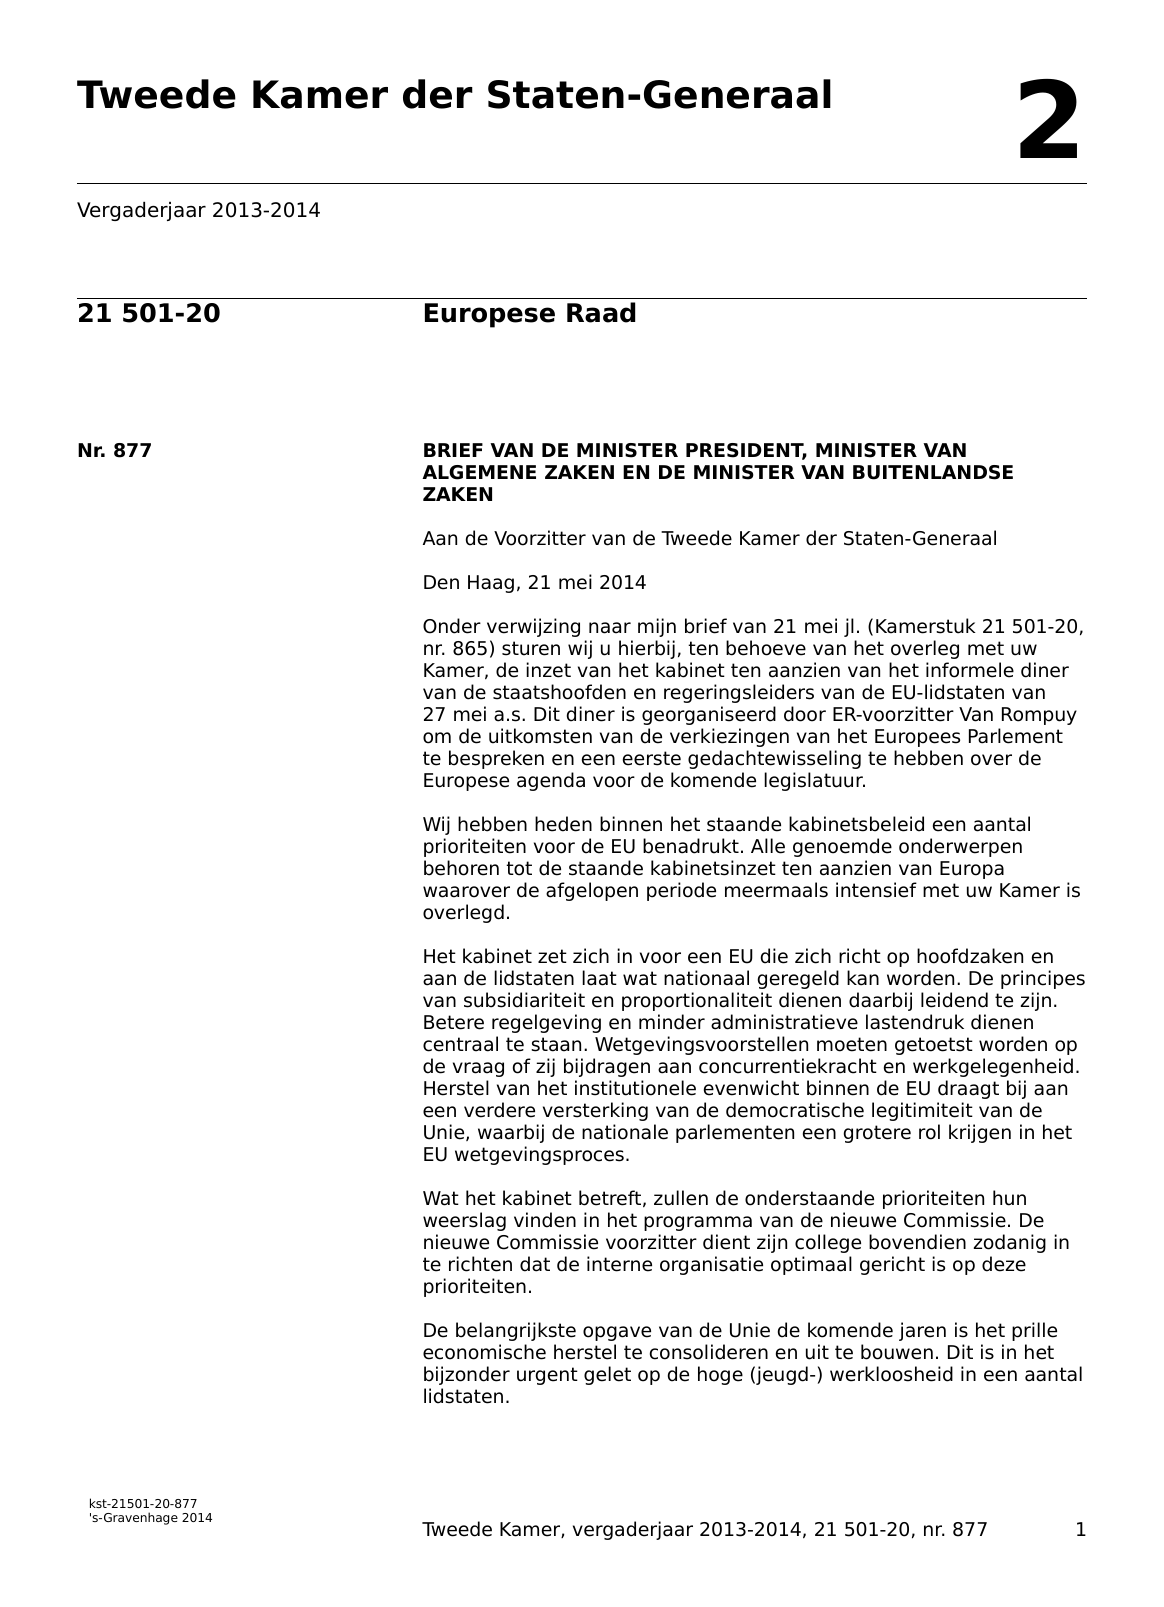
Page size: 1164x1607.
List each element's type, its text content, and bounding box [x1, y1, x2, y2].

text Den Haag, 21 mei 2014 [422, 572, 1087, 594]
text Wij hebben heden binnen het staande kabinetsbeleid een aantal prioriteiten voor de EU benadrukt. Alle genoemde onderwerpen behoren tot de staande kabinetsinzet ten aanzien van Europa waarover de afgelopen periode meermaals intensief met uw Kamer is overlegd. [422, 814, 1087, 924]
table_header 2 [886, 59, 1087, 183]
subtitle 21 501-20 Europese Raad [77, 299, 1087, 329]
subtitle Nr. 877 BRIEF VAN DE MINISTER PRESIDENT, MINISTER VAN ALGEMENE ZAKEN EN DE MINISTER VAN BUITENLANDSE ZAKEN [77, 440, 1087, 506]
text 's-Gravenhage 2014 [88, 1511, 323, 1525]
text Het kabinet zet zich in voor een EU die zich richt op hoofdzaken en aan de lidstaten laat wat nationaal geregeld kan worden. De principes van subsidiariteit en proportionaliteit dienen daarbij leidend te zijn. Betere regelgeving en minder administratieve lastendruk dienen centraal te staan. Wetgevingsvoorstellen moeten getoetst worden op de vraag of zij bijdragen aan concurrentiekracht en werkgelegenheid. Herstel van het institutionele evenwicht binnen de EU draagt bij aan een verdere versterking van de democratische legitimiteit van de Unie, waarbij de nationale parlementen een grotere rol krijgen in het EU wetgevingsproces. [422, 946, 1087, 1166]
text Aan de Voorzitter van de Tweede Kamer der Staten-Generaal [422, 528, 1087, 550]
text Wat het kabinet betreft, zullen de onderstaande prioriteiten hun weerslag vinden in het programma van de nieuwe Commissie. De nieuwe Commissie voorzitter dient zijn college bovendien zodanig in te richten dat de interne organisatie optimaal gericht is op deze prioriteiten. [422, 1188, 1087, 1298]
table_header Tweede Kamer der Staten-Generaal [77, 59, 886, 183]
text kst-21501-20-877 [88, 1497, 323, 1511]
table_cell Vergaderjaar 2013-2014 [77, 184, 1087, 298]
text Onder verwijzing naar mijn brief van 21 mei jl. (Kamerstuk 21 501-20, nr. 865) sturen wij u hierbij, ten behoeve van het overleg met uw Kamer, de inzet van het kabinet ten aanzien van het informele diner van de staatshoofden en regeringsleiders van de EU-lidstaten van 27 mei a.s. Dit diner is georganiseerd door ER-voorzitter Van Rompuy om de uitkomsten van de verkiezingen van het Europees Parlement te bespreken en een eerste gedachtewisseling te hebben over de Europese agenda voor de komende legislatuur. [422, 616, 1087, 792]
text De belangrijkste opgave van de Unie de komende jaren is het prille economische herstel te consolideren en uit te bouwen. Dit is in het bijzonder urgent gelet op de hoge (jeugd-) werkloosheid in een aantal lidstaten. [422, 1320, 1087, 1408]
